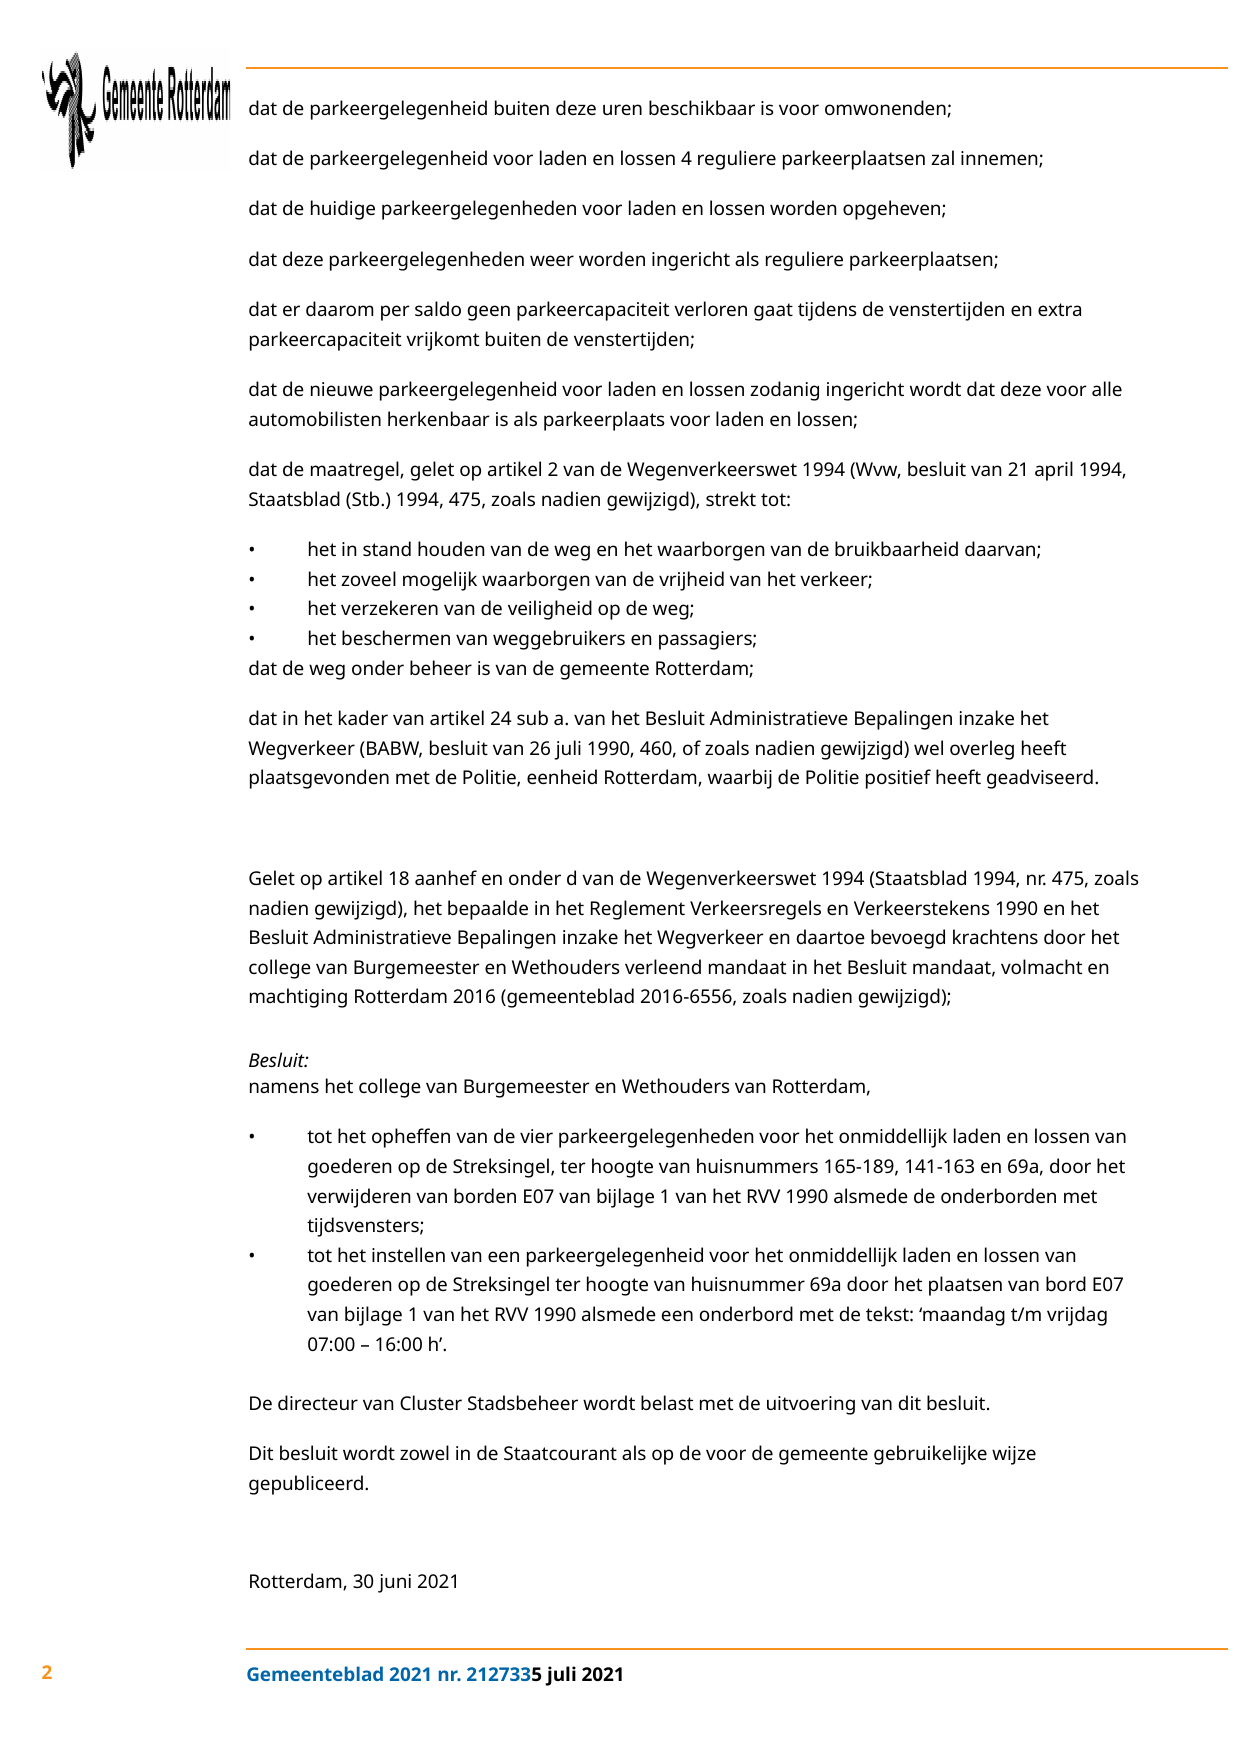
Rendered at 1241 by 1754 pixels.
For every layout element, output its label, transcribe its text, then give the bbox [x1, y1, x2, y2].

list tot het opheffen van de vier parkeergelegenheden voor het onmiddellijk laden en lossen van goederen op de Streksingel, ter hoogte van huisnummers 165-189, 141-163 en 69a, door het verwijderen van borden E07 van bijlage 1 van het RVV 1990 alsmede de onderborden met tijdsvensters; [248, 1124, 1152, 1238]
list het in stand houden van de weg en het waarborgen van de bruikbaarheid daarvan; [248, 536, 1152, 562]
text Besluit: [248, 1047, 1152, 1073]
picture [41, 47, 231, 172]
text dat de huidige parkeergelegenheden voor laden en lossen worden opgeheven; [248, 196, 1152, 221]
text dat de parkeergelegenheid voor laden en lossen 4 reguliere parkeerplaatsen zal innemen; [248, 145, 1152, 171]
text De directeur van Cluster Stadsbeheer wordt belast met de uitvoering van dit besluit. [248, 1390, 1152, 1416]
list het beschermen van weggebruikers en passagiers; [248, 625, 1152, 651]
text dat de weg onder beheer is van de gemeente Rotterdam; [248, 655, 1152, 681]
list het zoveel mogelijk waarborgen van de vrijheid van het verkeer; [248, 566, 1152, 592]
text Dit besluit wordt zowel in de Staatcourant als op de voor de gemeente gebruikelijke wijze gepubliceerd. [248, 1440, 1152, 1496]
text dat in het kader van artikel 24 sub a. van het Besluit Administratieve Bepalingen inzake het Wegverkeer (BABW, besluit van 26 juli 1990, 460, of zoals nadien gewijzigd) wel overleg heeft plaatsgevonden met de Politie, eenheid Rotterdam, waarbij de Politie positief heeft geadviseerd. [248, 705, 1152, 790]
text dat er daarom per saldo geen parkeercapaciteit verloren gaat tijdens de venstertijden en extra parkeercapaciteit vrijkomt buiten de venstertijden; [248, 296, 1152, 352]
text Rotterdam, 30 juni 2021 [248, 1568, 1152, 1594]
text dat deze parkeergelegenheden weer worden ingericht als reguliere parkeerplaatsen; [248, 246, 1152, 272]
text Gelet op artikel 18 aanhef en onder d van de Wegenverkeerswet 1994 (Staatsblad 1994, nr. 475, zoals nadien gewijzigd), het bepaalde in het Reglement Verkeersregels en Verkeerstekens 1990 en het Besluit Administratieve Bepalingen inzake het Wegverkeer en daartoe bevoegd krachtens door het college van Burgemeester en Wethouders verleend mandaat in het Besluit mandaat, volmacht en machtiging Rotterdam 2016 (gemeenteblad 2016-6556, zoals nadien gewijzigd); [248, 865, 1152, 1009]
list het verzekeren van de veiligheid op de weg; [248, 596, 1152, 621]
text dat de parkeergelegenheid buiten deze uren beschikbaar is voor omwonenden; [248, 95, 1152, 121]
text dat de maatregel, gelet op artikel 2 van de Wegenverkeerswet 1994 (Wvw, besluit van 21 april 1994, Staatsblad (Stb.) 1994, 475, zoals nadien gewijzigd), strekt tot: [248, 456, 1152, 512]
text dat de nieuwe parkeergelegenheid voor laden en lossen zodanig ingericht wordt dat deze voor alle automobilisten herkenbaar is als parkeerplaats voor laden en lossen; [248, 376, 1152, 432]
list tot het instellen van een parkeergelegenheid voor het onmiddellijk laden en lossen van goederen op de Streksingel ter hoogte van huisnummer 69a door het plaatsen van bord E07 van bijlage 1 van het RVV 1990 alsmede een onderbord met de tekst: ‘maandag t/m vrijdag 07:00 – 16:00 h’. [248, 1242, 1152, 1356]
text namens het college van Burgemeester en Wethouders van Rotterdam, [248, 1073, 1152, 1099]
